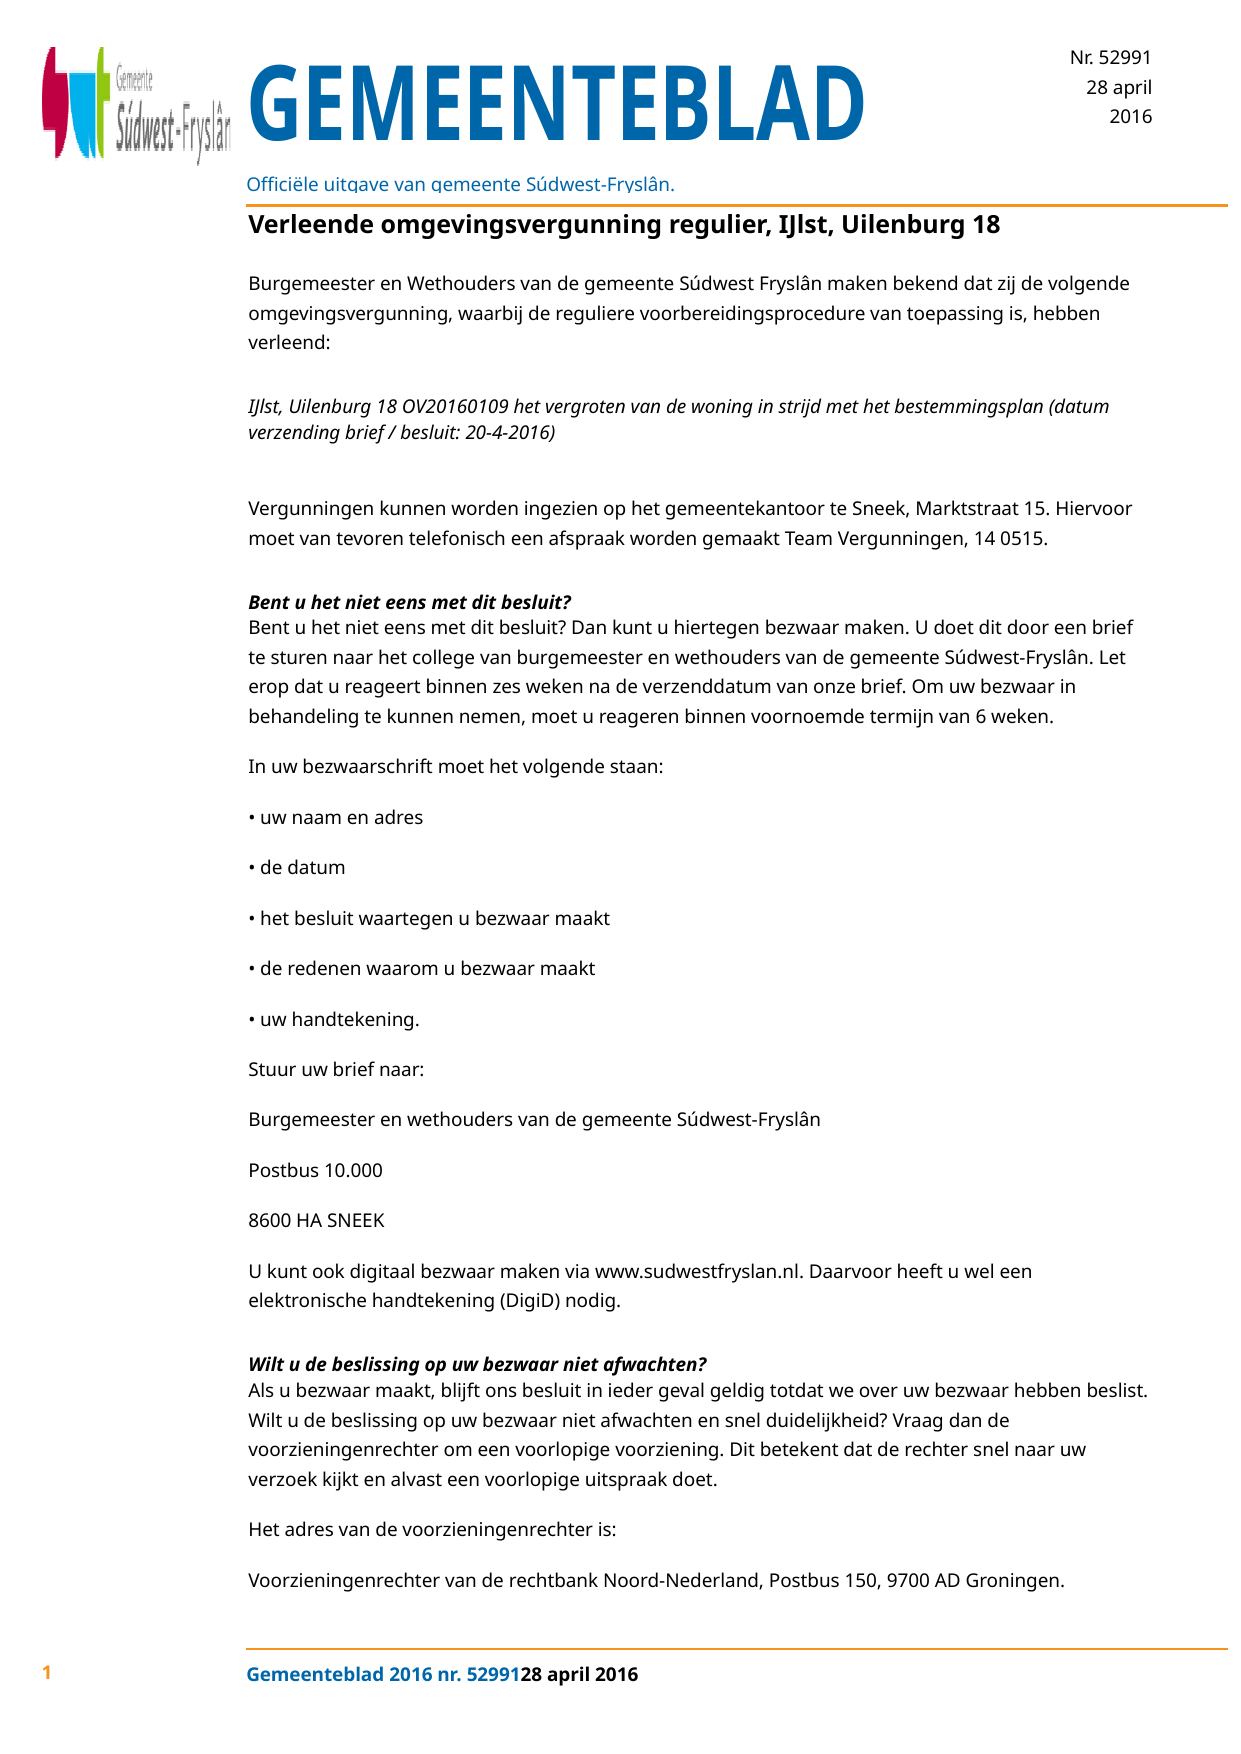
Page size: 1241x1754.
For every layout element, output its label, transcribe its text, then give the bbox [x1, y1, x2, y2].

text Bent u het niet eens met dit besluit? Dan kunt u hiertegen bezwaar maken. U doet dit door een brief te sturen naar het college van burgemeester en wethouders van de gemeente Súdwest-Fryslân. Let erop dat u reageert binnen zes weken na de verzenddatum van onze brief. Om uw bezwaar in behandeling te kunnen nemen, moet u reageren binnen voornoemde termijn van 6 weken. [248, 614, 1152, 729]
text Stuur uw brief naar: [248, 1056, 1152, 1082]
text • de datum [248, 854, 1152, 880]
text Vergunningen kunnen worden ingezien op het gemeentekantoor te Sneek, Marktstraat 15. Hiervoor moet van tevoren telefonisch een afspraak worden gemaakt Team Vergunningen, 14 0515. [248, 495, 1152, 551]
text Burgemeester en Wethouders van de gemeente Súdwest Fryslân maken bekend dat zij de volgende omgevingsvergunning, waarbij de reguliere voorbereidingsprocedure van toepassing is, hebben verleend: [248, 270, 1152, 355]
text U kunt ook digitaal bezwaar maken via www.sudwestfryslan.nl. Daarvoor heeft u wel een elektronische handtekening (DigiD) nodig. [248, 1258, 1152, 1313]
text Bent u het niet eens met dit besluit? [248, 589, 1152, 614]
text 8600 HA SNEEK [248, 1207, 1152, 1233]
text In uw bezwaarschrift moet het volgende staan: [248, 754, 1152, 779]
text Voorzieningenrechter van de rechtbank Noord-Nederland, Postbus 150, 9700 AD Groningen. [248, 1567, 1152, 1592]
text • het besluit waartegen u bezwaar maakt [248, 905, 1152, 931]
text • de redenen waarom u bezwaar maakt [248, 955, 1152, 981]
picture [41, 47, 231, 172]
text Als u bezwaar maakt, blijft ons besluit in ieder geval geldig totdat we over uw bezwaar hebben beslist. Wilt u de beslissing op uw bezwaar niet afwachten en snel duidelijkheid? Vraag dan de voorzieningenrechter om een voorlopige voorziening. Dit betekent dat de rechter snel naar uw verzoek kijkt en alvast een voorlopige uitspraak doet. [248, 1377, 1152, 1492]
text • uw naam en adres [248, 804, 1152, 830]
text IJlst, Uilenburg 18 OV20160109 het vergroten van de woning in strijd met het bestemmingsplan (datum verzending brief / besluit: 20-4-2016) [248, 393, 1152, 445]
text Burgemeester en wethouders van de gemeente Súdwest-Fryslân [248, 1107, 1152, 1132]
text Postbus 10.000 [248, 1157, 1152, 1183]
text Het adres van de voorzieningenrechter is: [248, 1516, 1152, 1542]
text Verleende omgevingsvergunning regulier, IJlst, Uilenburg 18 [248, 207, 1152, 241]
text • uw handtekening. [248, 1006, 1152, 1032]
text Wilt u de beslissing op uw bezwaar niet afwachten? [248, 1351, 1152, 1377]
